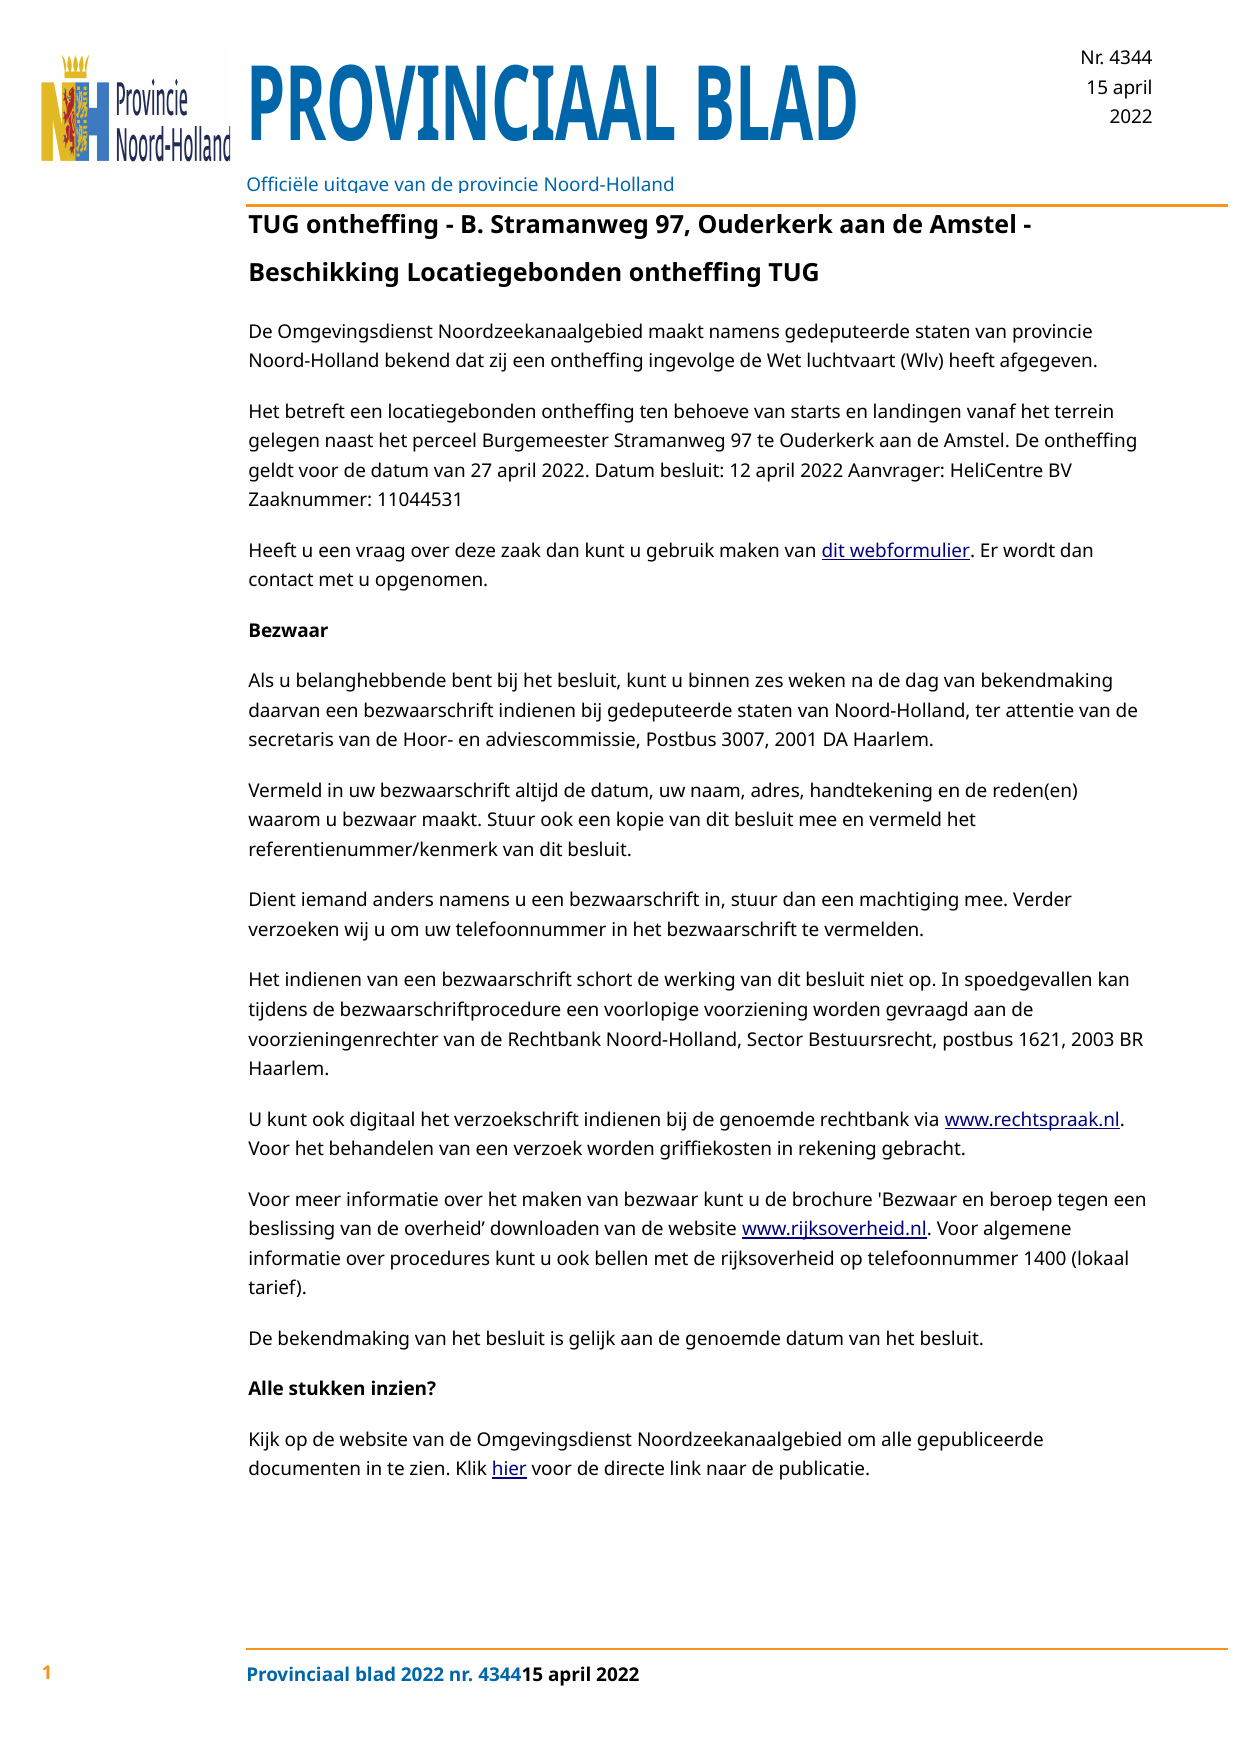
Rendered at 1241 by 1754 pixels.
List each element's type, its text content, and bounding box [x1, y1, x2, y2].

text Het betreft een locatiegebonden ontheffing ten behoeve van starts en landingen vanaf het terrein gelegen naast het perceel Burgemeester Stramanweg 97 te Ouderkerk aan de Amstel. De ontheffing geldt voor de datum van 27 april 2022. Datum besluit: 12 april 2022 Aanvrager: HeliCentre BV Zaaknummer: 11044531 [248, 398, 1152, 512]
picture [41, 47, 231, 172]
text De Omgevingsdienst Noordzeekanaalgebied maakt namens gedeputeerde staten van provincie Noord-Holland bekend dat zij een ontheffing ingevolge de Wet luchtvaart (Wlv) heeft afgegeven. [248, 318, 1152, 373]
text Voor meer informatie over het maken van bezwaar kunt u de brochure 'Bezwaar en beroep tegen een beslissing van de overheid’ downloaden van de website www.rijksoverheid.nl. Voor algemene informatie over procedures kunt u ook bellen met de rijksoverheid op telefoonnummer 1400 (lokaal tarief). [248, 1186, 1152, 1300]
text Heeft u een vraag over deze zaak dan kunt u gebruik maken van dit webformulier. Er wordt dan contact met u opgenomen. [248, 537, 1152, 592]
text De bekendmaking van het besluit is gelijk aan de genoemde datum van het besluit. [248, 1325, 1152, 1351]
text TUG ontheffing - B. Stramanweg 97, Ouderkerk aan de Amstel - Beschikking Locatiegebonden ontheffing TUG [248, 207, 1152, 288]
text U kunt ook digitaal het verzoekschrift indienen bij de genoemde rechtbank via www.rechtspraak.nl. Voor het behandelen van een verzoek worden griffiekosten in rekening gebracht. [248, 1106, 1152, 1161]
text Als u belanghebbende bent bij het besluit, kunt u binnen zes weken na de dag van bekendmaking daarvan een bezwaarschrift indienen bij gedeputeerde staten van Noord-Holland, ter attentie van de secretaris van de Hoor- en adviescommissie, Postbus 3007, 2001 DA Haarlem. [248, 667, 1152, 752]
text Dient iemand anders namens u een bezwaarschrift in, stuur dan een machtiging mee. Verder verzoeken wij u om uw telefoonnummer in het bezwaarschrift te vermelden. [248, 887, 1152, 942]
text Bezwaar [248, 617, 1152, 643]
text Het indienen van een bezwaarschrift schort de werking van dit besluit niet op. In spoedgevallen kan tijdens de bezwaarschriftprocedure een voorlopige voorziening worden gevraagd aan de voorzieningenrechter van de Rechtbank Noord-Holland, Sector Bestuursrecht, postbus 1621, 2003 BR Haarlem. [248, 967, 1152, 1081]
text Alle stukken inzien? [248, 1375, 1152, 1401]
text Kijk op de website van de Omgevingsdienst Noordzeekanaalgebied om alle gepubliceerde documenten in te zien. Klik hier voor de directe link naar de publicatie. [248, 1426, 1152, 1481]
text Vermeld in uw bezwaarschrift altijd de datum, uw naam, adres, handtekening en de reden(en) waarom u bezwaar maakt. Stuur ook een kopie van dit besluit mee en vermeld het referentienummer/kenmerk van dit besluit. [248, 777, 1152, 862]
